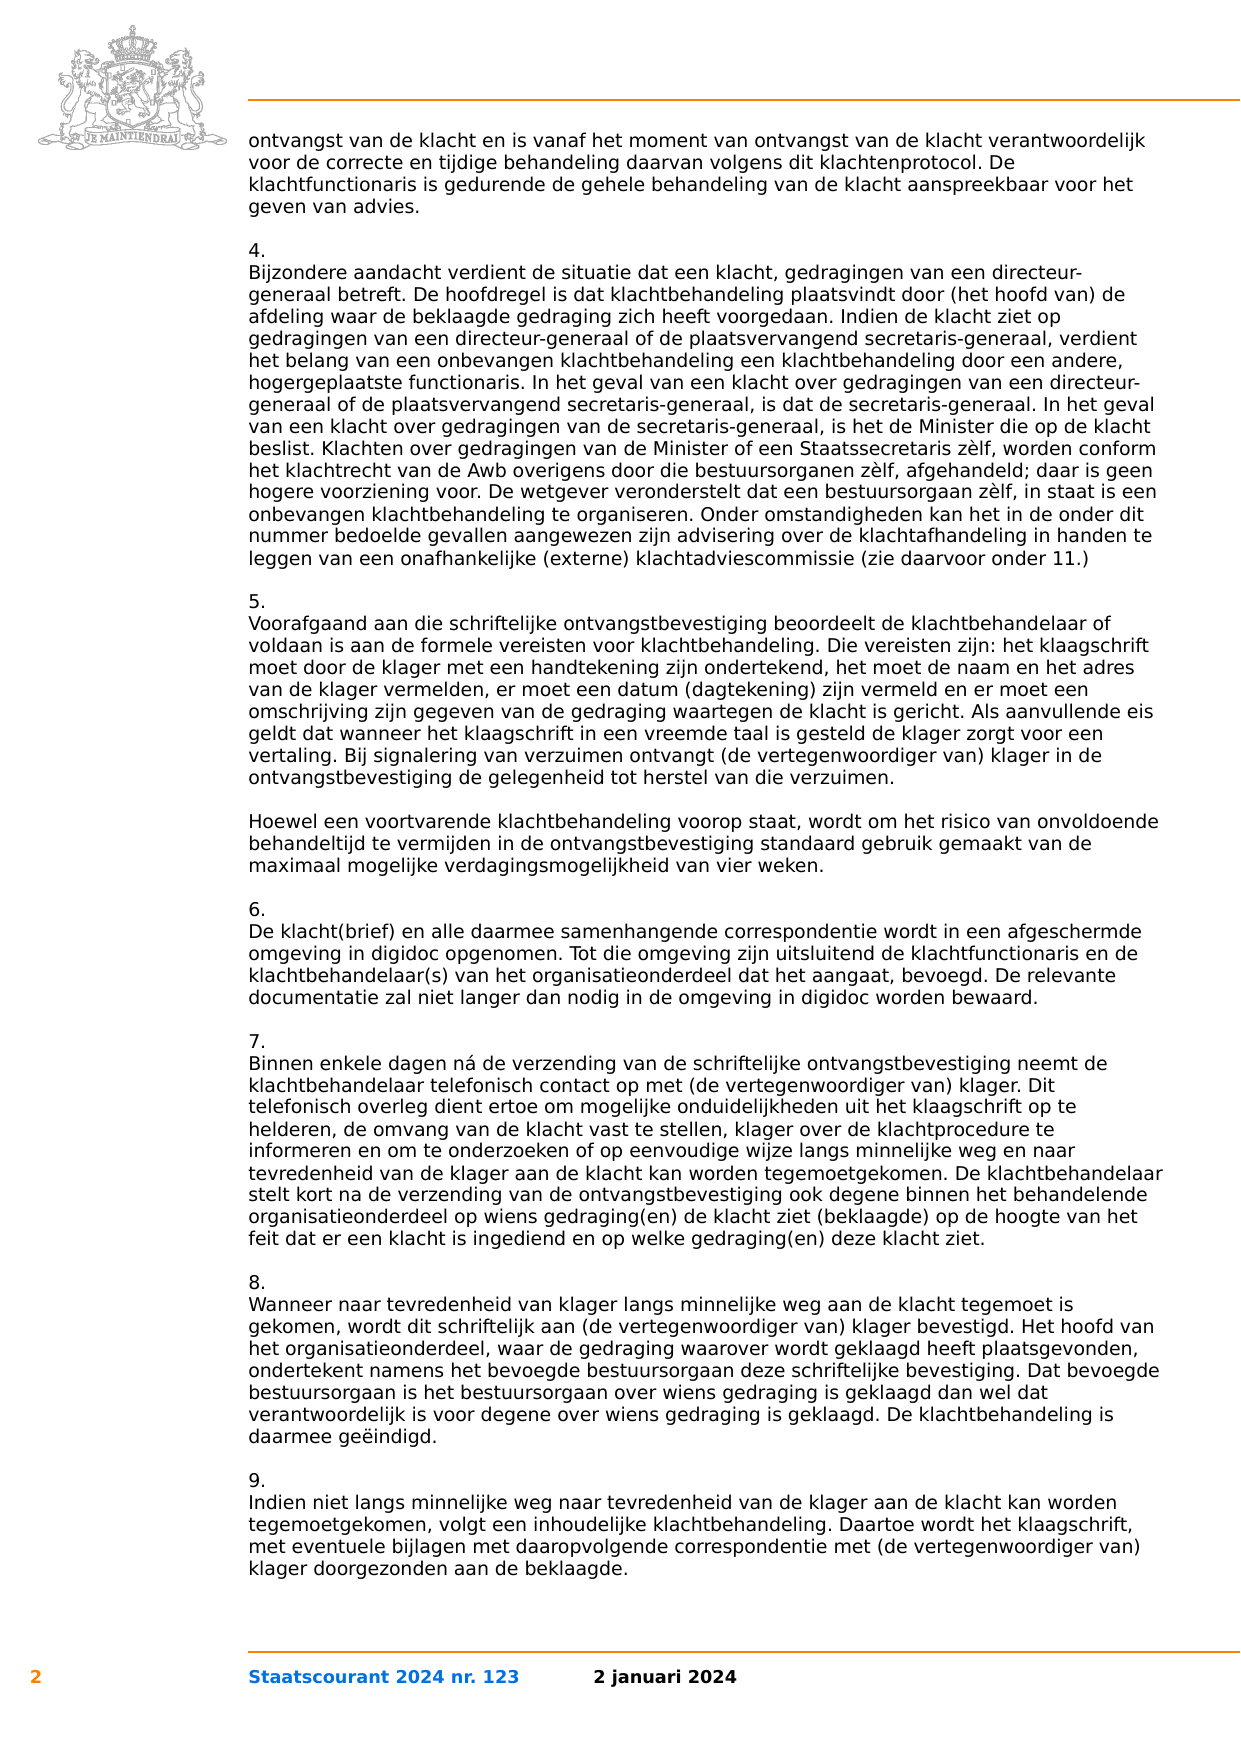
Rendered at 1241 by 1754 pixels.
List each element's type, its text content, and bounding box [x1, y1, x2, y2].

text Binnen enkele dagen ná de verzending van de schriftelijke ontvangstbevestiging neemt de klachtbehandelaar telefonisch contact op met (de vertegenwoordiger van) klager. Dit telefonisch overleg dient ertoe om mogelijke onduidelijkheden uit het klaagschrift op te helderen, de omvang van de klacht vast te stellen, klager over de klachtprocedure te informeren en om te onderzoeken of op eenvoudige wijze langs minnelijke weg en naar tevredenheid van de klager aan de klacht kan worden tegemoetgekomen. De klachtbehandelaar stelt kort na de verzending van de ontvangstbevestiging ook degene binnen het behandelende organisatieonderdeel op wiens gedraging(en) de klacht ziet (beklaagde) op de hoogte van het feit dat er een klacht is ingediend en op welke gedraging(en) deze klacht ziet. [248, 1052, 1163, 1250]
text 7. [248, 1031, 1163, 1052]
text 4. [248, 240, 1163, 262]
text Voorafgaand aan die schriftelijke ontvangstbevestiging beoordeelt de klachtbehandelaar of voldaan is aan de formele vereisten voor klachtbehandeling. Die vereisten zijn: het klaagschrift moet door de klager met een handtekening zijn ondertekend, het moet de naam en het adres van de klager vermelden, er moet een datum (dagtekening) zijn vermeld en er moet een omschrijving zijn gegeven van de gedraging waartegen de klacht is gericht. Als aanvullende eis geldt dat wanneer het klaagschrift in een vreemde taal is gesteld de klager zorgt voor een vertaling. Bij signalering van verzuimen ontvangt (de vertegenwoordiger van) klager in de ontvangstbevestiging de gelegenheid tot herstel van die verzuimen. [248, 613, 1163, 789]
text 9. [248, 1470, 1163, 1492]
text ontvangst van de klacht en is vanaf het moment van ontvangst van de klacht verantwoordelijk voor de correcte en tijdige behandeling daarvan volgens dit klachtenprotocol. De klachtfunctionaris is gedurende de gehele behandeling van de klacht aanspreekbaar voor het geven van advies. [248, 130, 1163, 218]
text 8. [248, 1272, 1163, 1294]
text Wanneer naar tevredenheid van klager langs minnelijke weg aan de klacht tegemoet is gekomen, wordt dit schriftelijk aan (de vertegenwoordiger van) klager bevestigd. Het hoofd van het organisatieonderdeel, waar de gedraging waarover wordt geklaagd heeft plaatsgevonden, ondertekent namens het bevoegde bestuursorgaan deze schriftelijke bevestiging. Dat bevoegde bestuursorgaan is het bestuursorgaan over wiens gedraging is geklaagd dan wel dat verantwoordelijk is voor degene over wiens gedraging is geklaagd. De klachtbehandeling is daarmee geëindigd. [248, 1294, 1163, 1448]
text 6. [248, 899, 1163, 921]
picture [38, 25, 227, 150]
text Hoewel een voortvarende klachtbehandeling voorop staat, wordt om het risico van onvoldoende behandeltijd te vermijden in de ontvangstbevestiging standaard gebruik gemaakt van de maximaal mogelijke verdagingsmogelijkheid van vier weken. [248, 811, 1163, 877]
text De klacht(brief) en alle daarmee samenhangende correspondentie wordt in een afgeschermde omgeving in digidoc opgenomen. Tot die omgeving zijn uitsluitend de klachtfunctionaris en de klachtbehandelaar(s) van het organisatieonderdeel dat het aangaat, bevoegd. De relevante documentatie zal niet langer dan nodig in de omgeving in digidoc worden bewaard. [248, 921, 1163, 1009]
text 5. [248, 591, 1163, 613]
text Bijzondere aandacht verdient de situatie dat een klacht, gedragingen van een directeur-generaal betreft. De hoofdregel is dat klachtbehandeling plaatsvindt door (het hoofd van) de afdeling waar de beklaagde gedraging zich heeft voorgedaan. Indien de klacht ziet op gedragingen van een directeur-generaal of de plaatsvervangend secretaris-generaal, verdient het belang van een onbevangen klachtbehandeling een klachtbehandeling door een andere, hogergeplaatste functionaris. In het geval van een klacht over gedragingen van een directeur-generaal of de plaatsvervangend secretaris-generaal, is dat de secretaris-generaal. In het geval van een klacht over gedragingen van de secretaris-generaal, is het de Minister die op de klacht beslist. Klachten over gedragingen van de Minister of een Staatssecretaris zèlf, worden conform het klachtrecht van de Awb overigens door die bestuursorganen zèlf, afgehandeld; daar is geen hogere voorziening voor. De wetgever veronderstelt dat een bestuursorgaan zèlf, in staat is een onbevangen klachtbehandeling te organiseren. Onder omstandigheden kan het in de onder dit nummer bedoelde gevallen aangewezen zijn advisering over de klachtafhandeling in handen te leggen van een onafhankelijke (externe) klachtadviescommissie (zie daarvoor onder 11.) [248, 262, 1163, 569]
text Indien niet langs minnelijke weg naar tevredenheid van de klager aan de klacht kan worden tegemoetgekomen, volgt een inhoudelijke klachtbehandeling. Daartoe wordt het klaagschrift, met eventuele bijlagen met daaropvolgende correspondentie met (de vertegenwoordiger van) klager doorgezonden aan de beklaagde. [248, 1492, 1163, 1580]
